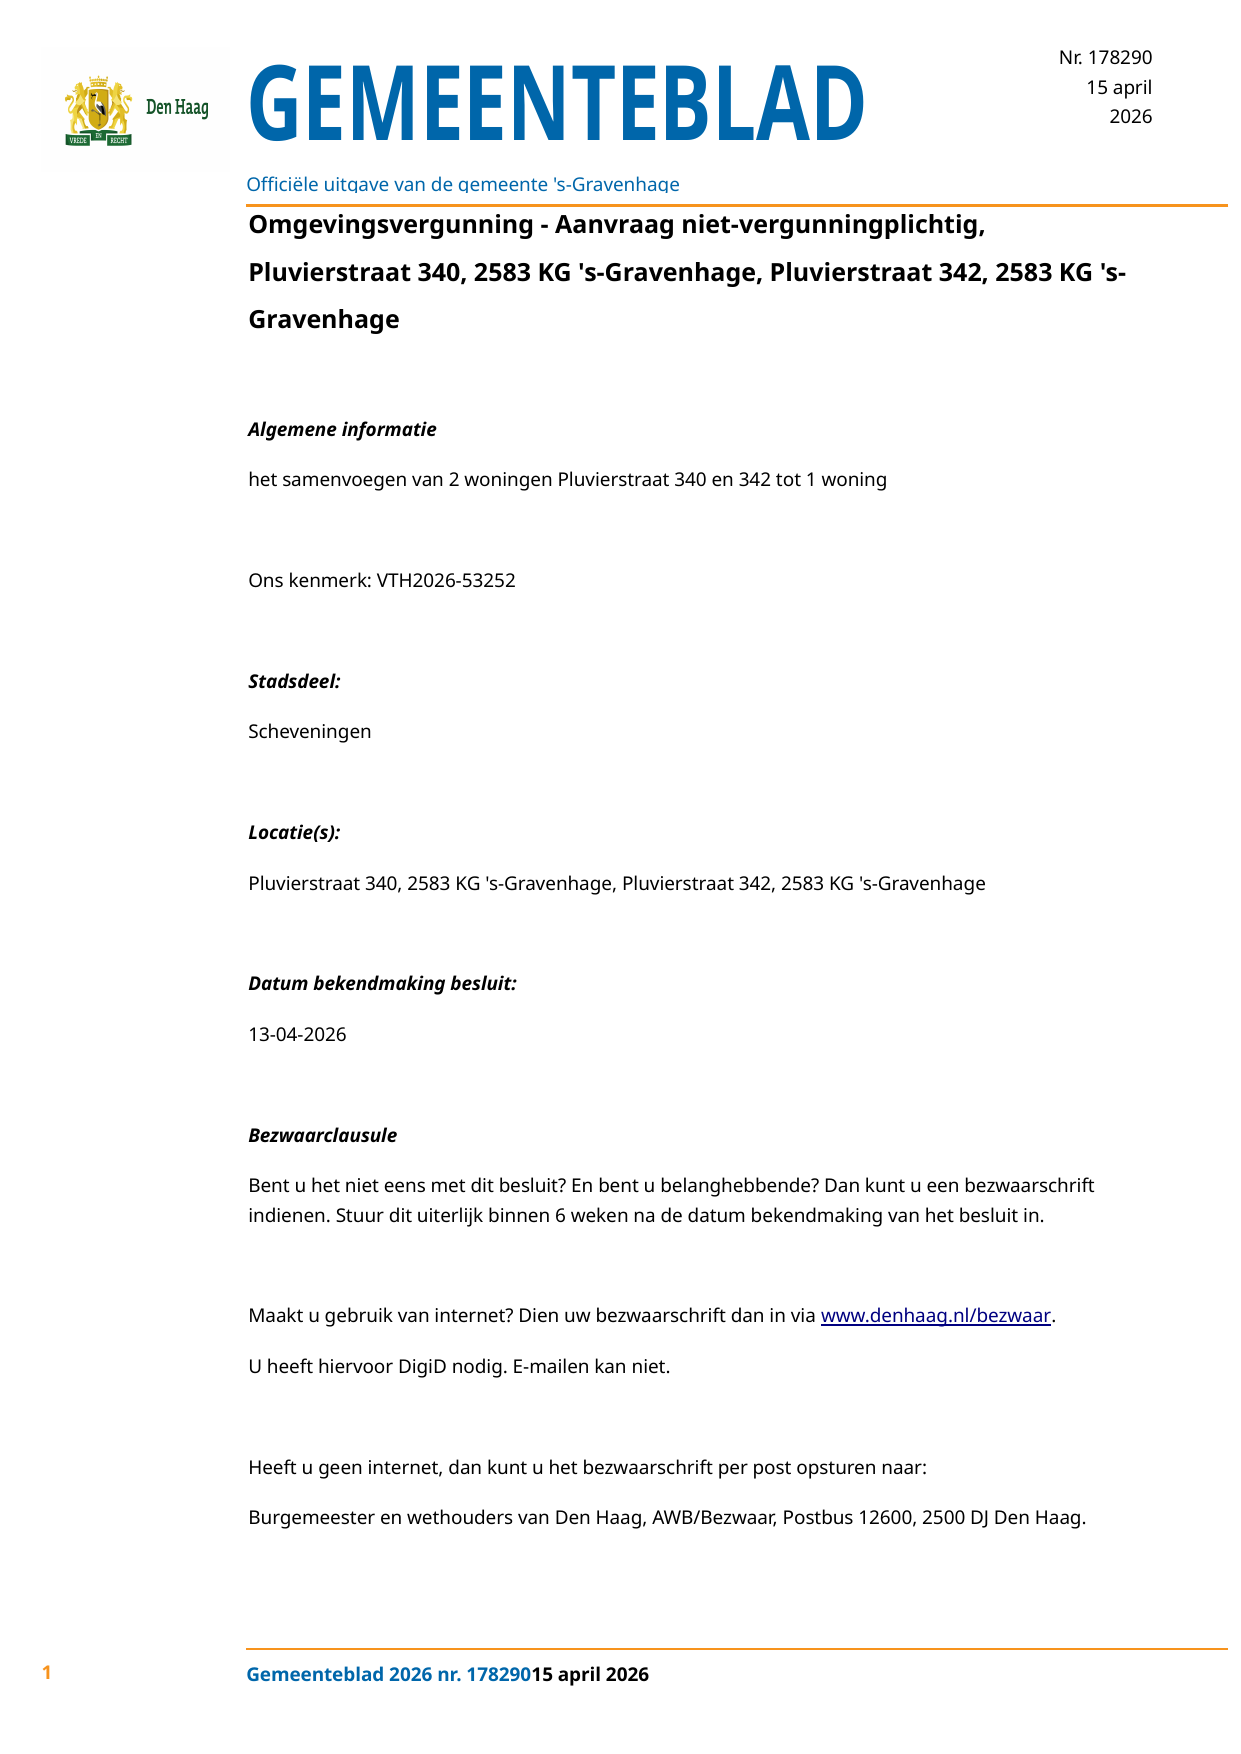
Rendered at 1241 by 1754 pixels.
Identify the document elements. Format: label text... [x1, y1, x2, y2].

text Ons kenmerk: VTH2026-53252 [248, 567, 1152, 593]
text Datum bekendmaking besluit: [248, 971, 1152, 996]
text Algemene informatie [248, 416, 1152, 442]
text Burgemeester en wethouders van Den Haag, AWB/Bezwaar, Postbus 12600, 2500 DJ Den Haag. [248, 1504, 1152, 1530]
text U heeft hiervoor DigiD nodig. E-mailen kan niet. [248, 1353, 1152, 1379]
text Maakt u gebruik van internet? Dien uw bezwaarschrift dan in via www.denhaag.nl/bezwaar. [248, 1303, 1152, 1328]
text Pluvierstraat 340, 2583 KG 's-Gravenhage, Pluvierstraat 342, 2583 KG 's-Gravenhage [248, 870, 1152, 895]
text Bezwaarclausule [248, 1122, 1152, 1147]
text Scheveningen [248, 718, 1152, 744]
text het samenvoegen van 2 woningen Pluvierstraat 340 en 342 tot 1 woning [248, 466, 1152, 492]
text Bent u het niet eens met dit besluit? En bent u belanghebbende? Dan kunt u een bezwaarschrift indienen. Stuur dit uiterlijk binnen 6 weken na de datum bekendmaking van het besluit in. [248, 1172, 1152, 1227]
text Heeft u geen internet, dan kunt u het bezwaarschrift per post opsturen naar: [248, 1454, 1152, 1479]
text Locatie(s): [248, 819, 1152, 845]
picture [41, 47, 231, 172]
text 13-04-2026 [248, 1021, 1152, 1047]
text Omgevingsvergunning - Aanvraag niet-vergunningplichtig, Pluvierstraat 340, 2583 KG 's-Gravenhage, Pluvierstraat 342, 2583 KG 's-Gravenhage [248, 207, 1152, 336]
text Stadsdeel: [248, 668, 1152, 694]
